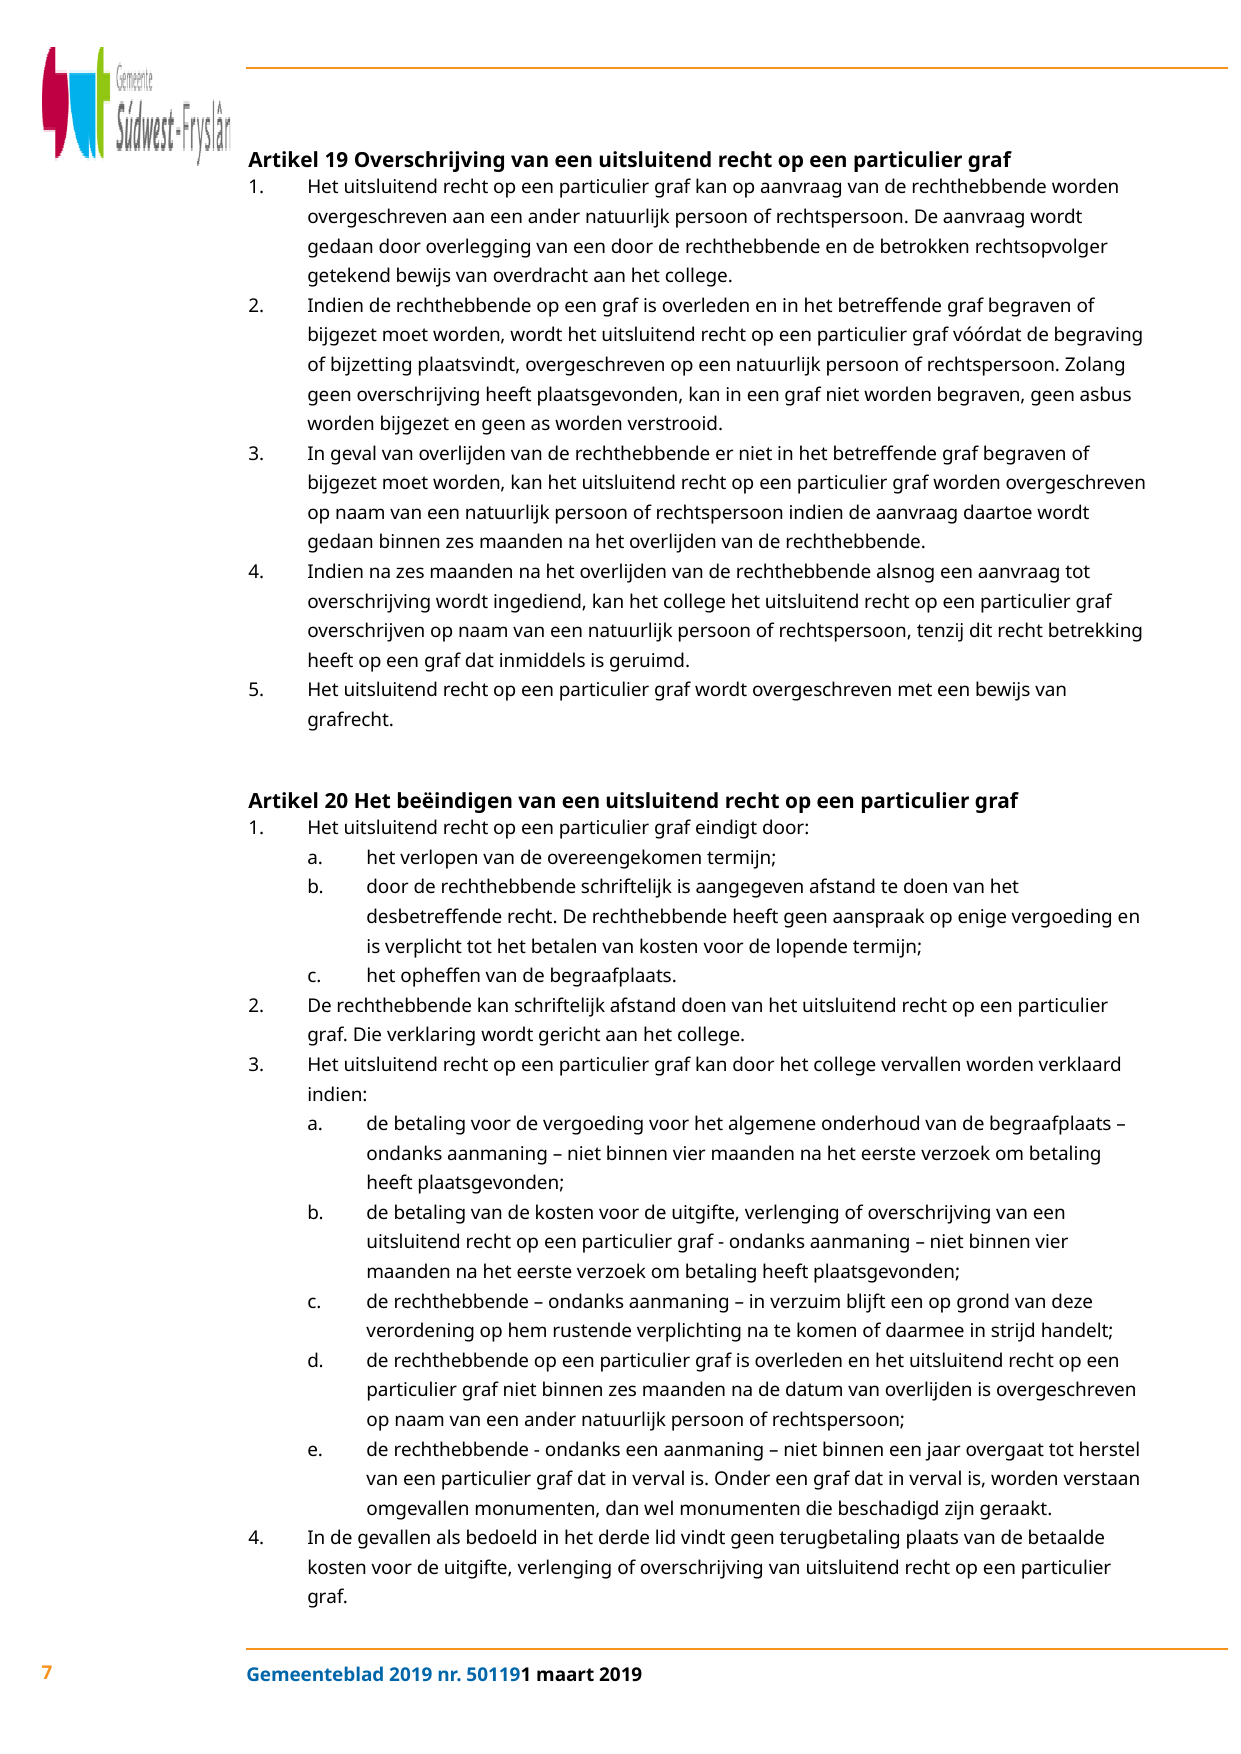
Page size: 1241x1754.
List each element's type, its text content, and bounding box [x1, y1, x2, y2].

list Het uitsluitend recht op een particulier graf eindigt door: [248, 814, 1152, 840]
list de betaling van de kosten voor de uitgifte, verlenging of overschrijving van een uitsluitend recht op een particulier graf - ondanks aanmaning – niet binnen vier maanden na het eerste verzoek om betaling heeft plaatsgevonden; [307, 1199, 1152, 1284]
list het opheffen van de begraafplaats. [307, 962, 1152, 988]
list De rechthebbende kan schriftelijk afstand doen van het uitsluitend recht op een particulier graf. Die verklaring wordt gericht aan het college. [248, 992, 1152, 1047]
list de rechthebbende – ondanks aanmaning – in verzuim blijft een op grond van deze verordening op hem rustende verplichting na te komen of daarmee in strijd handelt; [307, 1288, 1152, 1343]
list de rechthebbende - ondanks een aanmaning – niet binnen een jaar overgaat tot herstel van een particulier graf dat in verval is. Onder een graf dat in verval is, worden verstaan omgevallen monumenten, dan wel monumenten die beschadigd zijn geraakt. [307, 1436, 1152, 1521]
text Artikel 19 Overschrijving van een uitsluitend recht op een particulier graf [248, 145, 1152, 174]
list het verlopen van de overeengekomen termijn; [307, 844, 1152, 870]
list Het uitsluitend recht op een particulier graf wordt overgeschreven met een bewijs van grafrecht. [248, 677, 1152, 732]
list In de gevallen als bedoeld in het derde lid vindt geen terugbetaling plaats van de betaalde kosten voor de uitgifte, verlenging of overschrijving van uitsluitend recht op een particulier graf. [248, 1524, 1152, 1609]
list de betaling voor de vergoeding voor het algemene onderhoud van de begraafplaats – ondanks aanmaning – niet binnen vier maanden na het eerste verzoek om betaling heeft plaatsgevonden; [307, 1110, 1152, 1195]
list Het uitsluitend recht op een particulier graf kan op aanvraag van de rechthebbende worden overgeschreven aan een ander natuurlijk persoon of rechtspersoon. De aanvraag wordt gedaan door overlegging van een door de rechthebbende en de betrokken rechtsopvolger getekend bewijs van overdracht aan het college. [248, 174, 1152, 288]
list In geval van overlijden van de rechthebbende er niet in het betreffende graf begraven of bijgezet moet worden, kan het uitsluitend recht op een particulier graf worden overgeschreven op naam van een natuurlijk persoon of rechtspersoon indien de aanvraag daartoe wordt gedaan binnen zes maanden na het overlijden van de rechthebbende. [248, 440, 1152, 554]
picture [41, 47, 231, 172]
list de rechthebbende op een particulier graf is overleden en het uitsluitend recht op een particulier graf niet binnen zes maanden na de datum van overlijden is overgeschreven op naam van een ander natuurlijk persoon of rechtspersoon; [307, 1347, 1152, 1432]
text Artikel 20 Het beëindigen van een uitsluitend recht op een particulier graf [248, 786, 1152, 814]
list Het uitsluitend recht op een particulier graf kan door het college vervallen worden verklaard indien: [248, 1051, 1152, 1107]
list Indien de rechthebbende op een graf is overleden en in het betreffende graf begraven of bijgezet moet worden, wordt het uitsluitend recht op een particulier graf vóórdat de begraving of bijzetting plaatsvindt, overgeschreven op een natuurlijk persoon of rechtspersoon. Zolang geen overschrijving heeft plaatsgevonden, kan in een graf niet worden begraven, geen asbus worden bijgezet en geen as worden verstrooid. [248, 292, 1152, 436]
list door de rechthebbende schriftelijk is aangegeven afstand te doen van het desbetreffende recht. De rechthebbende heeft geen aanspraak op enige vergoeding en is verplicht tot het betalen van kosten voor de lopende termijn; [307, 874, 1152, 959]
list Indien na zes maanden na het overlijden van de rechthebbende alsnog een aanvraag tot overschrijving wordt ingediend, kan het college het uitsluitend recht op een particulier graf overschrijven op naam van een natuurlijk persoon of rechtspersoon, tenzij dit recht betrekking heeft op een graf dat inmiddels is geruimd. [248, 558, 1152, 673]
